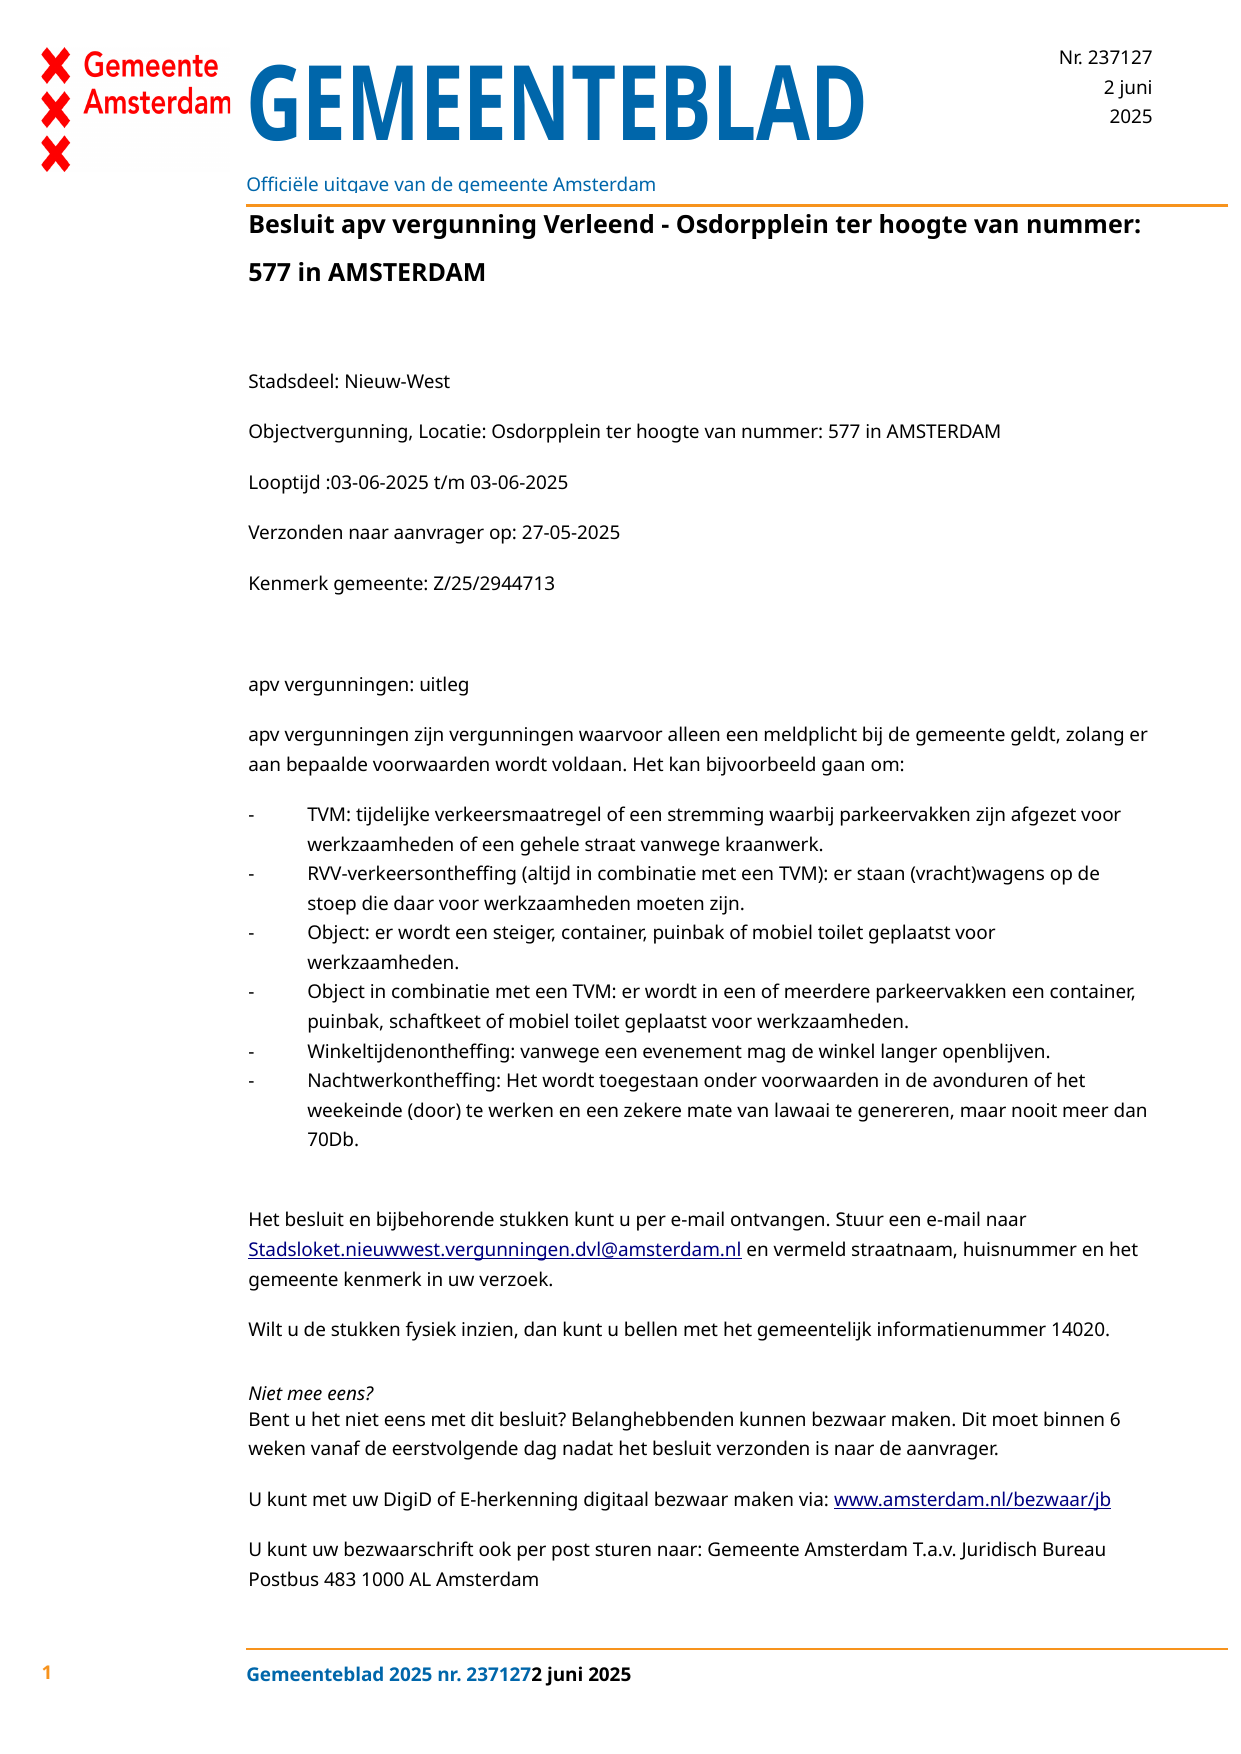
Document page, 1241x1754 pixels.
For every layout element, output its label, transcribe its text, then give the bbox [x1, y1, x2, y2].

text U kunt uw bezwaarschrift ook per post sturen naar: Gemeente Amsterdam T.a.v. Juridisch Bureau Postbus 483 1000 AL Amsterdam [248, 1536, 1152, 1592]
text apv vergunningen: uitleg [248, 671, 1152, 697]
text Kenmerk gemeente: Z/25/2944713 [248, 570, 1152, 596]
list Nachtwerkontheffing: Het wordt toegestaan onder voorwaarden in de avonduren of het weekeinde (door) te werken en een zekere mate van lawaai te genereren, maar nooit meer dan 70Db. [248, 1067, 1152, 1152]
picture [41, 47, 231, 172]
text apv vergunningen zijn vergunningen waarvoor alleen een meldplicht bij de gemeente geldt, zolang er aan bepaalde voorwaarden wordt voldaan. Het kan bijvoorbeeld gaan om: [248, 721, 1152, 777]
text Stadsdeel: Nieuw-West [248, 368, 1152, 394]
list Winkeltijdenontheffing: vanwege een evenement mag de winkel langer openblijven. [248, 1038, 1152, 1064]
text Bent u het niet eens met dit besluit? Belanghebbenden kunnen bezwaar maken. Dit moet binnen 6 weken vanaf de eerstvolgende dag nadat het besluit verzonden is naar de aanvrager. [248, 1406, 1152, 1461]
text Besluit apv vergunning Verleend - Osdorpplein ter hoogte van nummer: 577 in AMSTERDAM [248, 207, 1152, 288]
list Object: er wordt een steiger, container, puinbak of mobiel toilet geplaatst voor werkzaamheden. [248, 919, 1152, 975]
list Object in combinatie met een TVM: er wordt in een of meerdere parkeervakken een container, puinbak, schaftkeet of mobiel toilet geplaatst voor werkzaamheden. [248, 979, 1152, 1034]
text Niet mee eens? [248, 1380, 1152, 1406]
list RVV-verkeersontheffing (altijd in combinatie met een TVM): er staan (vracht)wagens op de stoep die daar voor werkzaamheden moeten zijn. [248, 860, 1152, 916]
text Het besluit en bijbehorende stukken kunt u per e-mail ontvangen. Stuur een e-mail naar Stadsloket.nieuwwest.vergunningen.dvl@amsterdam.nl en vermeld straatnaam, huisnummer en het gemeente kenmerk in uw verzoek. [248, 1207, 1152, 1292]
text Objectvergunning, Locatie: Osdorpplein ter hoogte van nummer: 577 in AMSTERDAM [248, 419, 1152, 444]
text U kunt met uw DigiD of E-herkenning digitaal bezwaar maken via: www.amsterdam.nl/bezwaar/jb [248, 1486, 1152, 1512]
text Looptijd :03-06-2025 t/m 03-06-2025 [248, 469, 1152, 495]
list TVM: tijdelijke verkeersmaatregel of een stremming waarbij parkeervakken zijn afgezet voor werkzaamheden of een gehele straat vanwege kraanwerk. [248, 801, 1152, 857]
text Verzonden naar aanvrager op: 27-05-2025 [248, 519, 1152, 545]
text Wilt u de stukken fysiek inzien, dan kunt u bellen met het gemeentelijk informatienummer 14020. [248, 1316, 1152, 1342]
